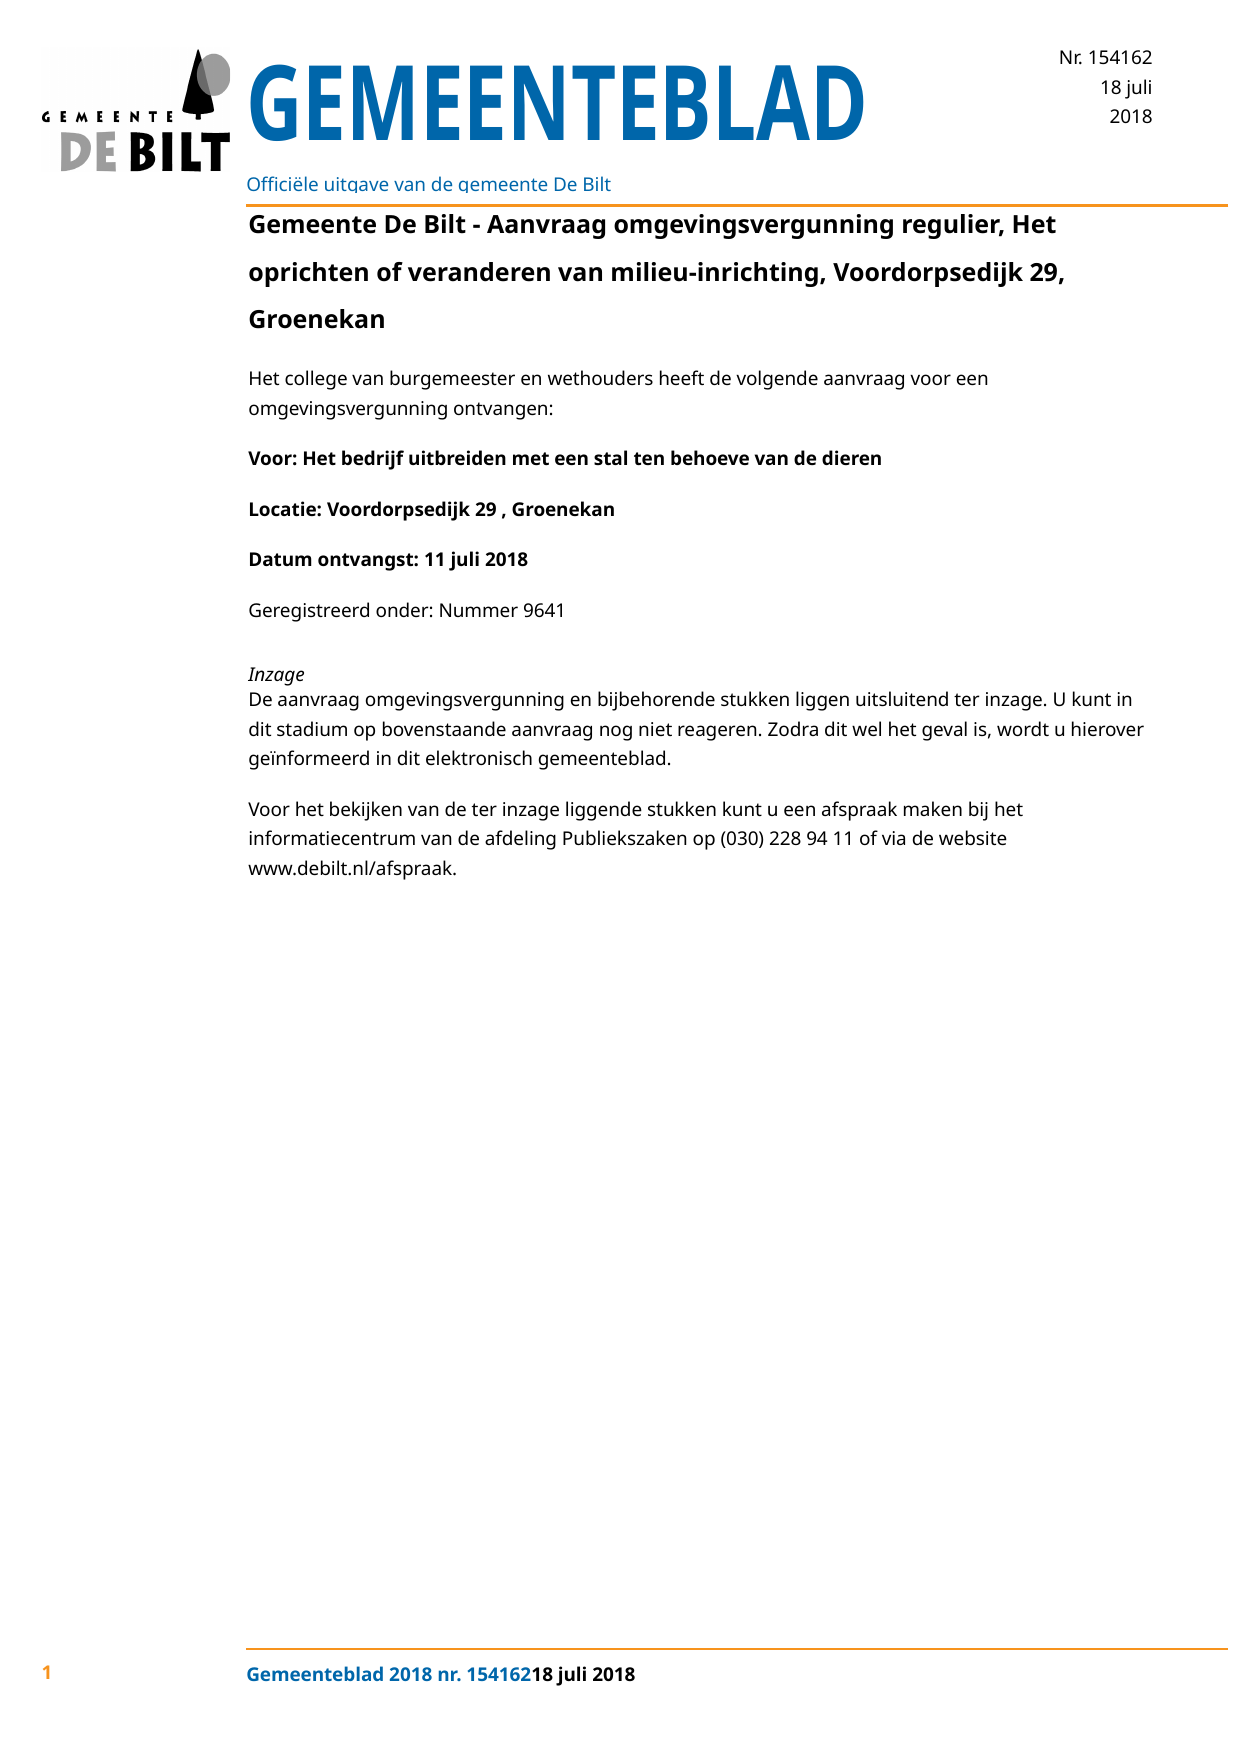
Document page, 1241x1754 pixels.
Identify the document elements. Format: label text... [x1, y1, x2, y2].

text Het college van burgemeester en wethouders heeft de volgende aanvraag voor een omgevingsvergunning ontvangen: [248, 366, 1152, 421]
text Voor: Het bedrijf uitbreiden met een stal ten behoeve van de dieren [248, 446, 1152, 471]
text Voor het bekijken van de ter inzage liggende stukken kunt u een afspraak maken bij het informatiecentrum van de afdeling Publiekszaken op (030) 228 94 11 of via de website www.debilt.nl/afspraak. [248, 796, 1152, 881]
text Geregistreerd onder: Nummer 9641 [248, 597, 1152, 622]
text Locatie: Voordorpsedijk 29 , Groenekan [248, 496, 1152, 522]
picture [41, 47, 231, 172]
text Gemeente De Bilt - Aanvraag omgevingsvergunning regulier, Het oprichten of veranderen van milieu-inrichting, Voordorpsedijk 29, Groenekan [248, 207, 1152, 336]
text Datum ontvangst: 11 juli 2018 [248, 546, 1152, 572]
text De aanvraag omgevingsvergunning en bijbehorende stukken liggen uitsluitend ter inzage. U kunt in dit stadium op bovenstaande aanvraag nog niet reageren. Zodra dit wel het geval is, wordt u hierover geïnformeerd in dit elektronisch gemeenteblad. [248, 686, 1152, 771]
text Inzage [248, 661, 1152, 686]
